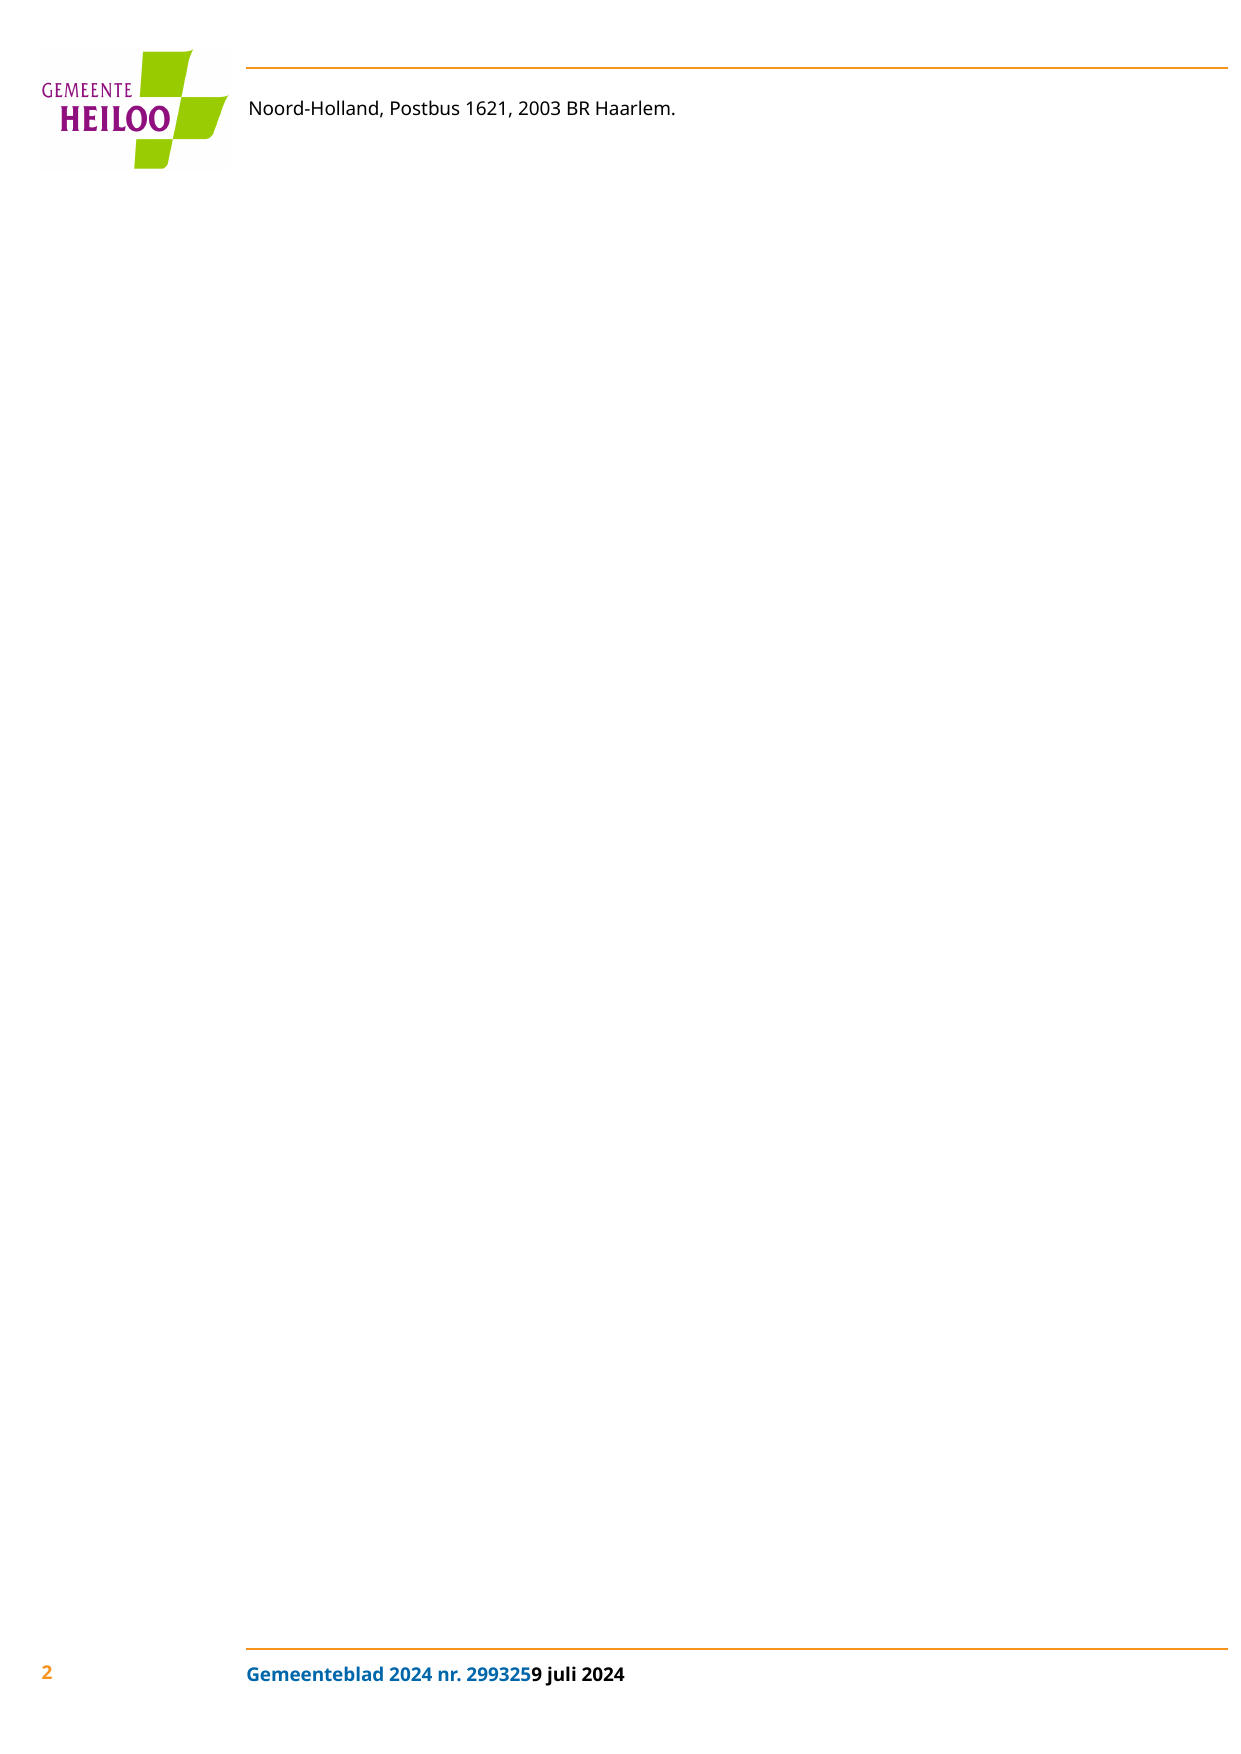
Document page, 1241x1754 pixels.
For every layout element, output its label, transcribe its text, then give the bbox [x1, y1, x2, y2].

text Noord-Holland, Postbus 1621, 2003 BR Haarlem. [248, 95, 1152, 121]
picture [41, 47, 231, 172]
